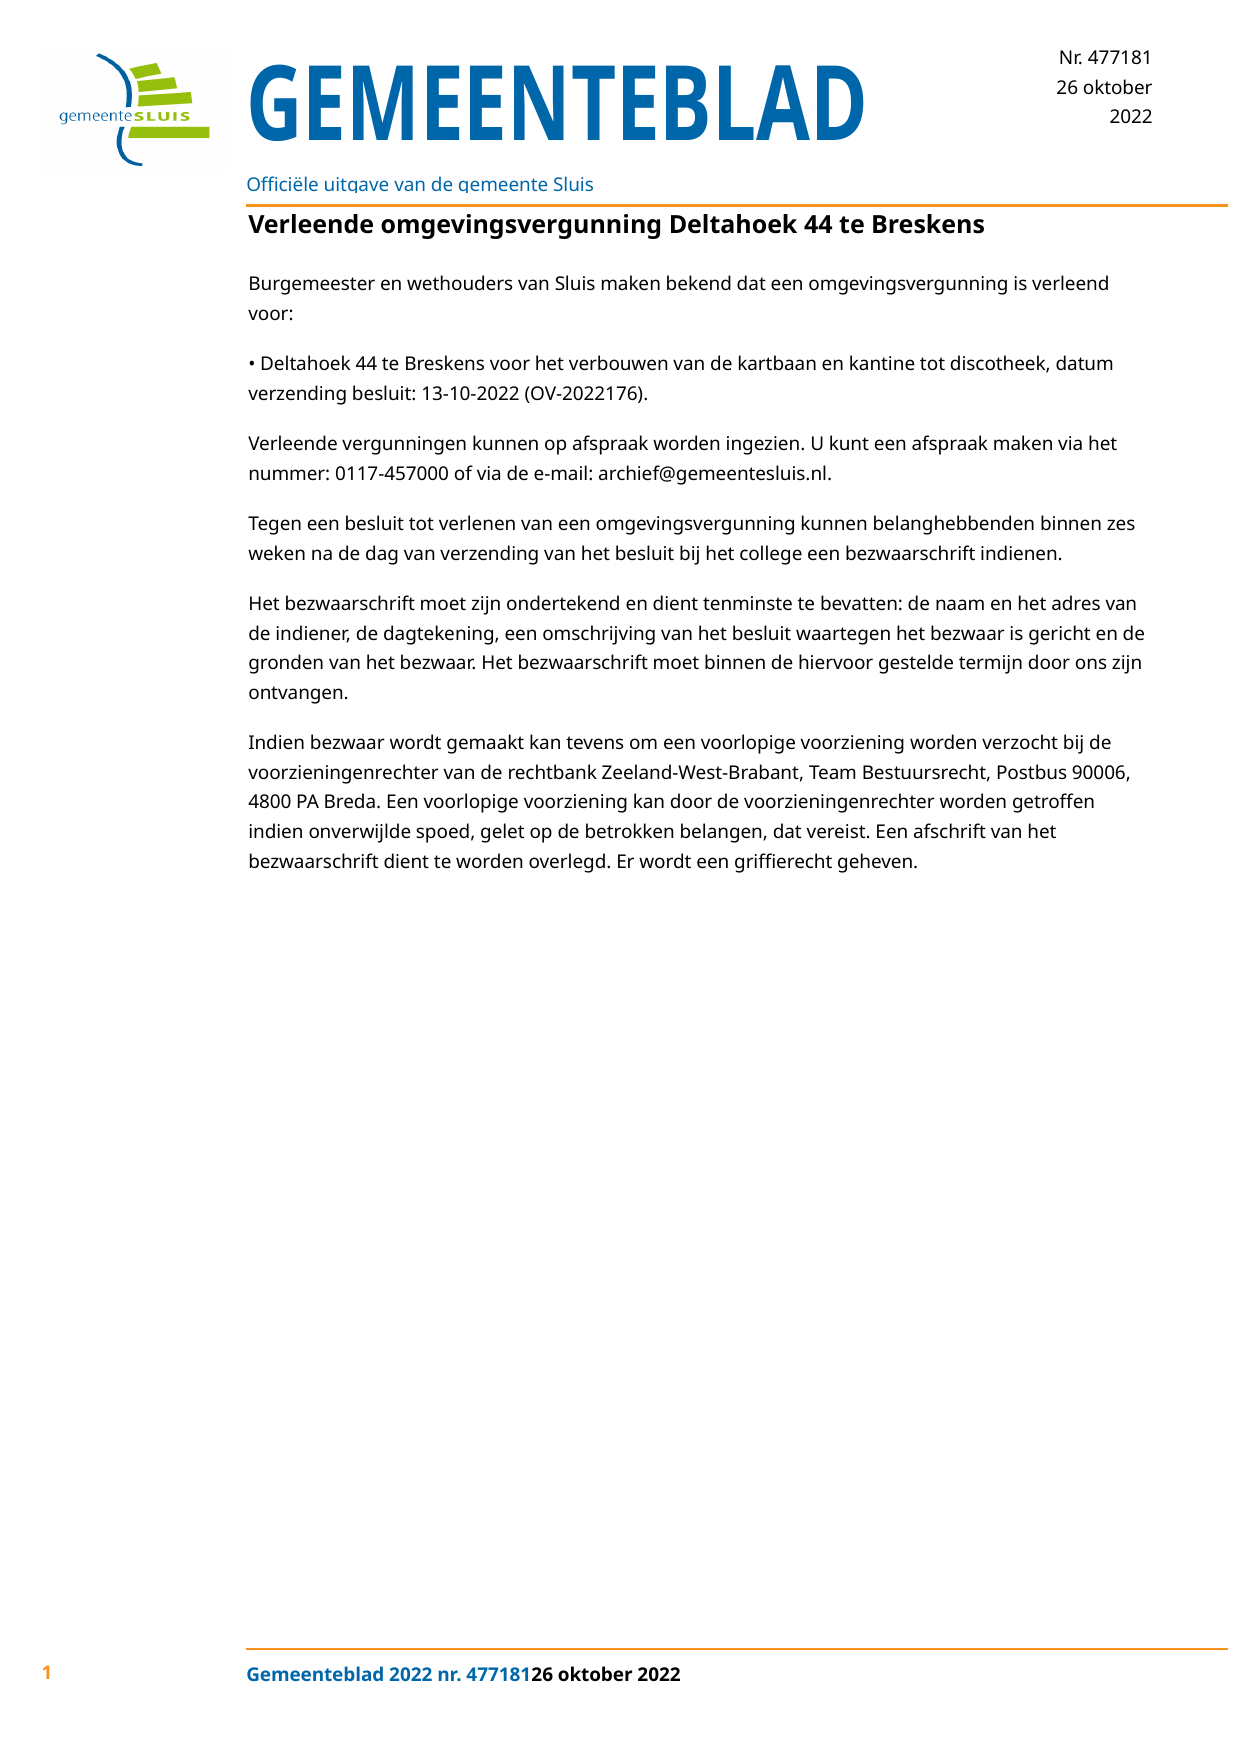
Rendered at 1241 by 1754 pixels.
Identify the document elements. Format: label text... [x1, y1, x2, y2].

picture [41, 47, 231, 172]
text • Deltahoek 44 te Breskens voor het verbouwen van de kartbaan en kantine tot discotheek, datum verzending besluit: 13-10-2022 (OV-2022176). [248, 350, 1152, 406]
text Het bezwaarschrift moet zijn ondertekend en dient tenminste te bevatten: de naam en het adres van de indiener, de dagtekening, een omschrijving van het besluit waartegen het bezwaar is gericht en de gronden van het bezwaar. Het bezwaarschrift moet binnen de hiervoor gestelde termijn door ons zijn ontvangen. [248, 590, 1152, 705]
text Burgemeester en wethouders van Sluis maken bekend dat een omgevingsvergunning is verleend voor: [248, 270, 1152, 326]
text Verleende omgevingsvergunning Deltahoek 44 te Breskens [248, 207, 1152, 241]
text Tegen een besluit tot verlenen van een omgevingsvergunning kunnen belanghebbenden binnen zes weken na de dag van verzending van het besluit bij het college een bezwaarschrift indienen. [248, 510, 1152, 566]
text Verleende vergunningen kunnen op afspraak worden ingezien. U kunt een afspraak maken via het nummer: 0117-457000 of via de e-mail: archief@gemeentesluis.nl. [248, 430, 1152, 486]
text Indien bezwaar wordt gemaakt kan tevens om een voorlopige voorziening worden verzocht bij de voorzieningenrechter van de rechtbank Zeeland-West-Brabant, Team Bestuursrecht, Postbus 90006, 4800 PA Breda. Een voorlopige voorziening kan door de voorzieningenrechter worden getroffen indien onverwijlde spoed, gelet op de betrokken belangen, dat vereist. Een afschrift van het bezwaarschrift dient te worden overlegd. Er wordt een griffierecht geheven. [248, 729, 1152, 873]
